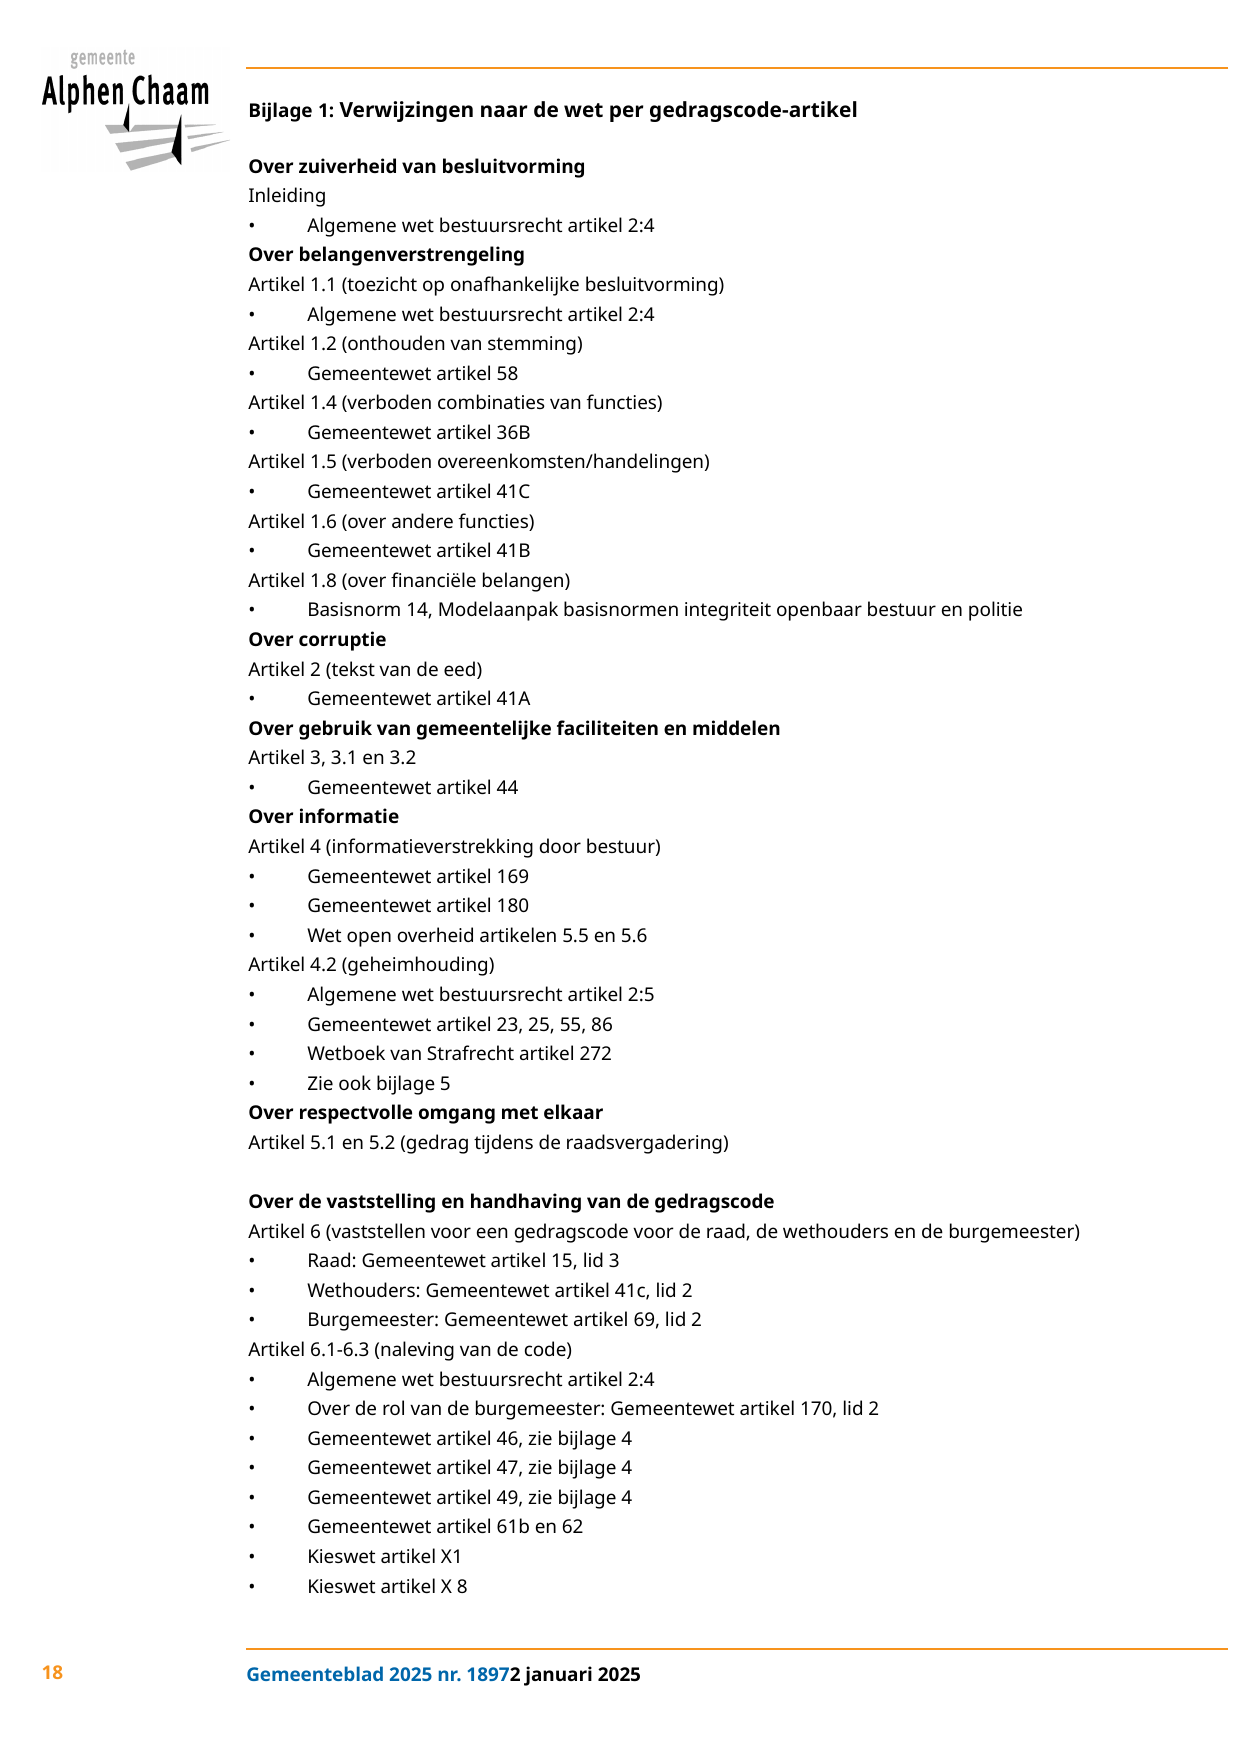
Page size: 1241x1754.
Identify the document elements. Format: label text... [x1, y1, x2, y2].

list Gemeentewet artikel 49, zie bijlage 4 [248, 1484, 1152, 1510]
list Gemeentewet artikel 41C [248, 478, 1152, 504]
list Gemeentewet artikel 36B [248, 419, 1152, 445]
list Zie ook bijlage 5 [248, 1070, 1152, 1096]
list Gemeentewet artikel 41A [248, 685, 1152, 711]
text Artikel 1.4 (verboden combinaties van functies) [248, 389, 1152, 415]
text Artikel 3, 3.1 en 3.2 [248, 744, 1152, 770]
text Artikel 4 (informatieverstrekking door bestuur) [248, 833, 1152, 859]
text Artikel 6 (vaststellen voor een gedragscode voor de raad, de wethouders en de burgemeester) [248, 1218, 1152, 1244]
list Gemeentewet artikel 44 [248, 774, 1152, 800]
list Wet open overheid artikelen 5.5 en 5.6 [248, 922, 1152, 948]
list Raad: Gemeentewet artikel 15, lid 3 [248, 1247, 1152, 1273]
list Kieswet artikel X1 [248, 1543, 1152, 1569]
list Gemeentewet artikel 46, zie bijlage 4 [248, 1425, 1152, 1451]
list Gemeentewet artikel 58 [248, 360, 1152, 386]
text Artikel 5.1 en 5.2 (gedrag tijdens de raadsvergadering) [248, 1129, 1152, 1155]
text Artikel 2 (tekst van de eed) [248, 656, 1152, 682]
text Artikel 6.1-6.3 (naleving van de code) [248, 1336, 1152, 1362]
text Over de vaststelling en handhaving van de gedragscode [248, 1188, 1152, 1214]
picture [41, 47, 231, 172]
text Artikel 1.8 (over financiële belangen) [248, 567, 1152, 593]
text Over informatie [248, 804, 1152, 829]
list Burgemeester: Gemeentewet artikel 69, lid 2 [248, 1307, 1152, 1332]
list Gemeentewet artikel 180 [248, 892, 1152, 918]
list Gemeentewet artikel 169 [248, 863, 1152, 889]
text Artikel 1.2 (onthouden van stemming) [248, 330, 1152, 356]
list Gemeentewet artikel 23, 25, 55, 86 [248, 1011, 1152, 1037]
list Gemeentewet artikel 47, zie bijlage 4 [248, 1454, 1152, 1480]
text Over respectvolle omgang met elkaar [248, 1099, 1152, 1125]
list Algemene wet bestuursrecht artikel 2:5 [248, 981, 1152, 1007]
list Algemene wet bestuursrecht artikel 2:4 [248, 301, 1152, 327]
text Over zuiverheid van besluitvorming [248, 153, 1152, 179]
list Basisnorm 14, Modelaanpak basisnormen integriteit openbaar bestuur en politie [248, 597, 1152, 622]
text Inleiding [248, 182, 1152, 208]
list Over de rol van de burgemeester: Gemeentewet artikel 170, lid 2 [248, 1395, 1152, 1421]
text Over gebruik van gemeentelijke faciliteiten en middelen [248, 715, 1152, 741]
text Artikel 1.1 (toezicht op onafhankelijke besluitvorming) [248, 271, 1152, 297]
list Algemene wet bestuursrecht artikel 2:4 [248, 1366, 1152, 1392]
text Bijlage 1: Verwijzingen naar de wet per gedragscode-artikel [248, 95, 1152, 123]
text Artikel 4.2 (geheimhouding) [248, 952, 1152, 977]
list Algemene wet bestuursrecht artikel 2:4 [248, 212, 1152, 238]
text Artikel 1.6 (over andere functies) [248, 508, 1152, 534]
list Wetboek van Strafrecht artikel 272 [248, 1040, 1152, 1066]
list Gemeentewet artikel 41B [248, 537, 1152, 563]
text Over corruptie [248, 626, 1152, 652]
list Wethouders: Gemeentewet artikel 41c, lid 2 [248, 1277, 1152, 1303]
list Gemeentewet artikel 61b en 62 [248, 1514, 1152, 1539]
text Artikel 1.5 (verboden overeenkomsten/handelingen) [248, 449, 1152, 474]
list Kieswet artikel X 8 [248, 1573, 1152, 1599]
text Over belangenverstrengeling [248, 242, 1152, 267]
